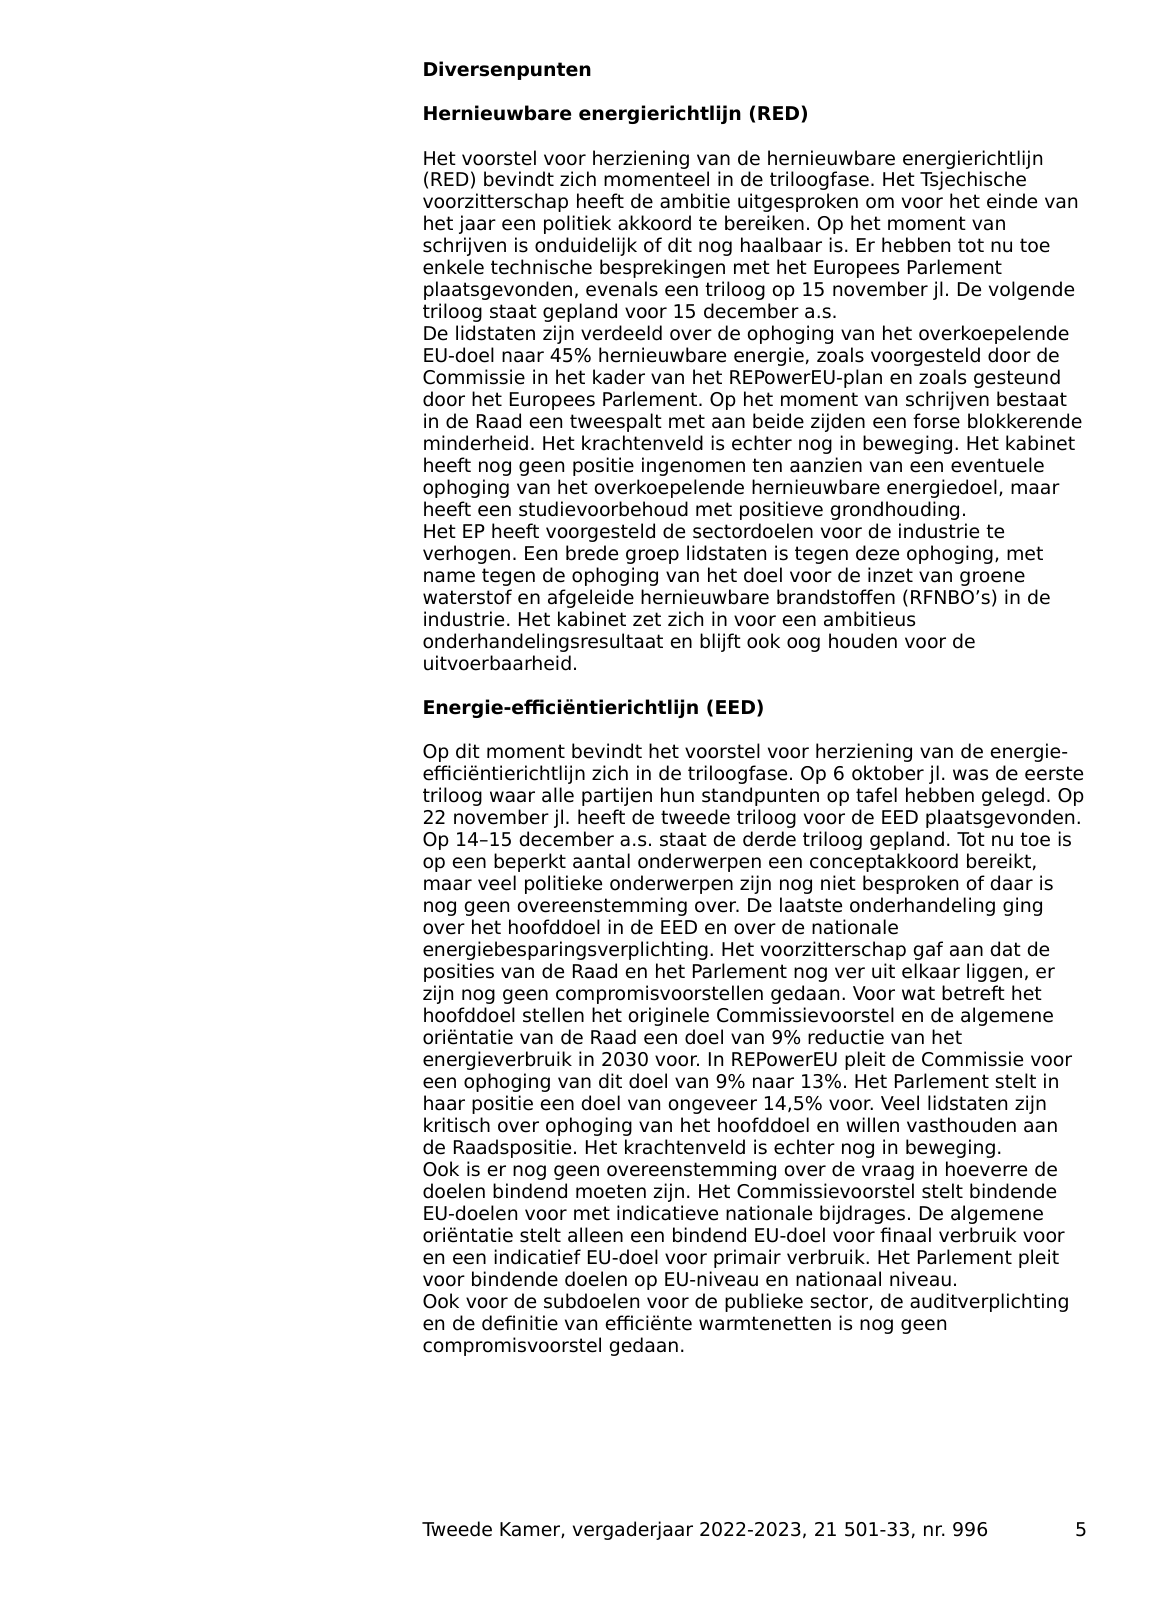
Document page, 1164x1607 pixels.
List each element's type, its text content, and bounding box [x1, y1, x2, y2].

text De lidstaten zijn verdeeld over de ophoging van het overkoepelende EU-doel naar 45% hernieuwbare energie, zoals voorgesteld door de Commissie in het kader van het REPowerEU-plan en zoals gesteund door het Europees Parlement. Op het moment van schrijven bestaat in de Raad een tweespalt met aan beide zijden een forse blokkerende minderheid. Het krachtenveld is echter nog in beweging. Het kabinet heeft nog geen positie ingenomen ten aanzien van een eventuele ophoging van het overkoepelende hernieuwbare energiedoel, maar heeft een studievoorbehoud met positieve grondhouding. [422, 323, 1087, 521]
text Het EP heeft voorgesteld de sectordoelen voor de industrie te verhogen. Een brede groep lidstaten is tegen deze ophoging, met name tegen de ophoging van het doel voor de inzet van groene waterstof en afgeleide hernieuwbare brandstoffen (RFNBO’s) in de industrie. Het kabinet zet zich in voor een ambitieus onderhandelingsresultaat en blijft ook oog houden voor de uitvoerbaarheid. [422, 521, 1087, 675]
subtitle Diversenpunten [422, 59, 1087, 81]
subtitle Energie-efficiëntierichtlijn (EED) [422, 697, 1087, 719]
text Het voorstel voor herziening van de hernieuwbare energierichtlijn (RED) bevindt zich momenteel in de triloogfase. Het Tsjechische voorzitterschap heeft de ambitie uitgesproken om voor het einde van het jaar een politiek akkoord te bereiken. Op het moment van schrijven is onduidelijk of dit nog haalbaar is. Er hebben tot nu toe enkele technische besprekingen met het Europees Parlement plaatsgevonden, evenals een triloog op 15 november jl. De volgende triloog staat gepland voor 15 december a.s. [422, 147, 1087, 323]
text Ook is er nog geen overeenstemming over de vraag in hoeverre de doelen bindend moeten zijn. Het Commissievoorstel stelt bindende EU-doelen voor met indicatieve nationale bijdrages. De algemene oriëntatie stelt alleen een bindend EU-doel voor finaal verbruik voor en een indicatief EU-doel voor primair verbruik. Het Parlement pleit voor bindende doelen op EU-niveau en nationaal niveau. [422, 1159, 1087, 1291]
text Ook voor de subdoelen voor de publieke sector, de auditverplichting en de definitie van efficiënte warmtenetten is nog geen compromisvoorstel gedaan. [422, 1291, 1087, 1357]
text Op dit moment bevindt het voorstel voor herziening van de energie-efficiëntierichtlijn zich in de triloogfase. Op 6 oktober jl. was de eerste triloog waar alle partijen hun standpunten op tafel hebben gelegd. Op 22 november jl. heeft de tweede triloog voor de EED plaatsgevonden. Op 14–15 december a.s. staat de derde triloog gepland. Tot nu toe is op een beperkt aantal onderwerpen een conceptakkoord bereikt, maar veel politieke onderwerpen zijn nog niet besproken of daar is nog geen overeenstemming over. De laatste onderhandeling ging over het hoofddoel in de EED en over de nationale energiebesparingsverplichting. Het voorzitterschap gaf aan dat de posities van de Raad en het Parlement nog ver uit elkaar liggen, er zijn nog geen compromisvoorstellen gedaan. Voor wat betreft het hoofddoel stellen het originele Commissievoorstel en de algemene oriëntatie van de Raad een doel van 9% reductie van het energieverbruik in 2030 voor. In REPowerEU pleit de Commissie voor een ophoging van dit doel van 9% naar 13%. Het Parlement stelt in haar positie een doel van ongeveer 14,5% voor. Veel lidstaten zijn kritisch over ophoging van het hoofddoel en willen vasthouden aan de Raadspositie. Het krachtenveld is echter nog in beweging. [422, 741, 1087, 1159]
subtitle Hernieuwbare energierichtlijn (RED) [422, 103, 1087, 125]
